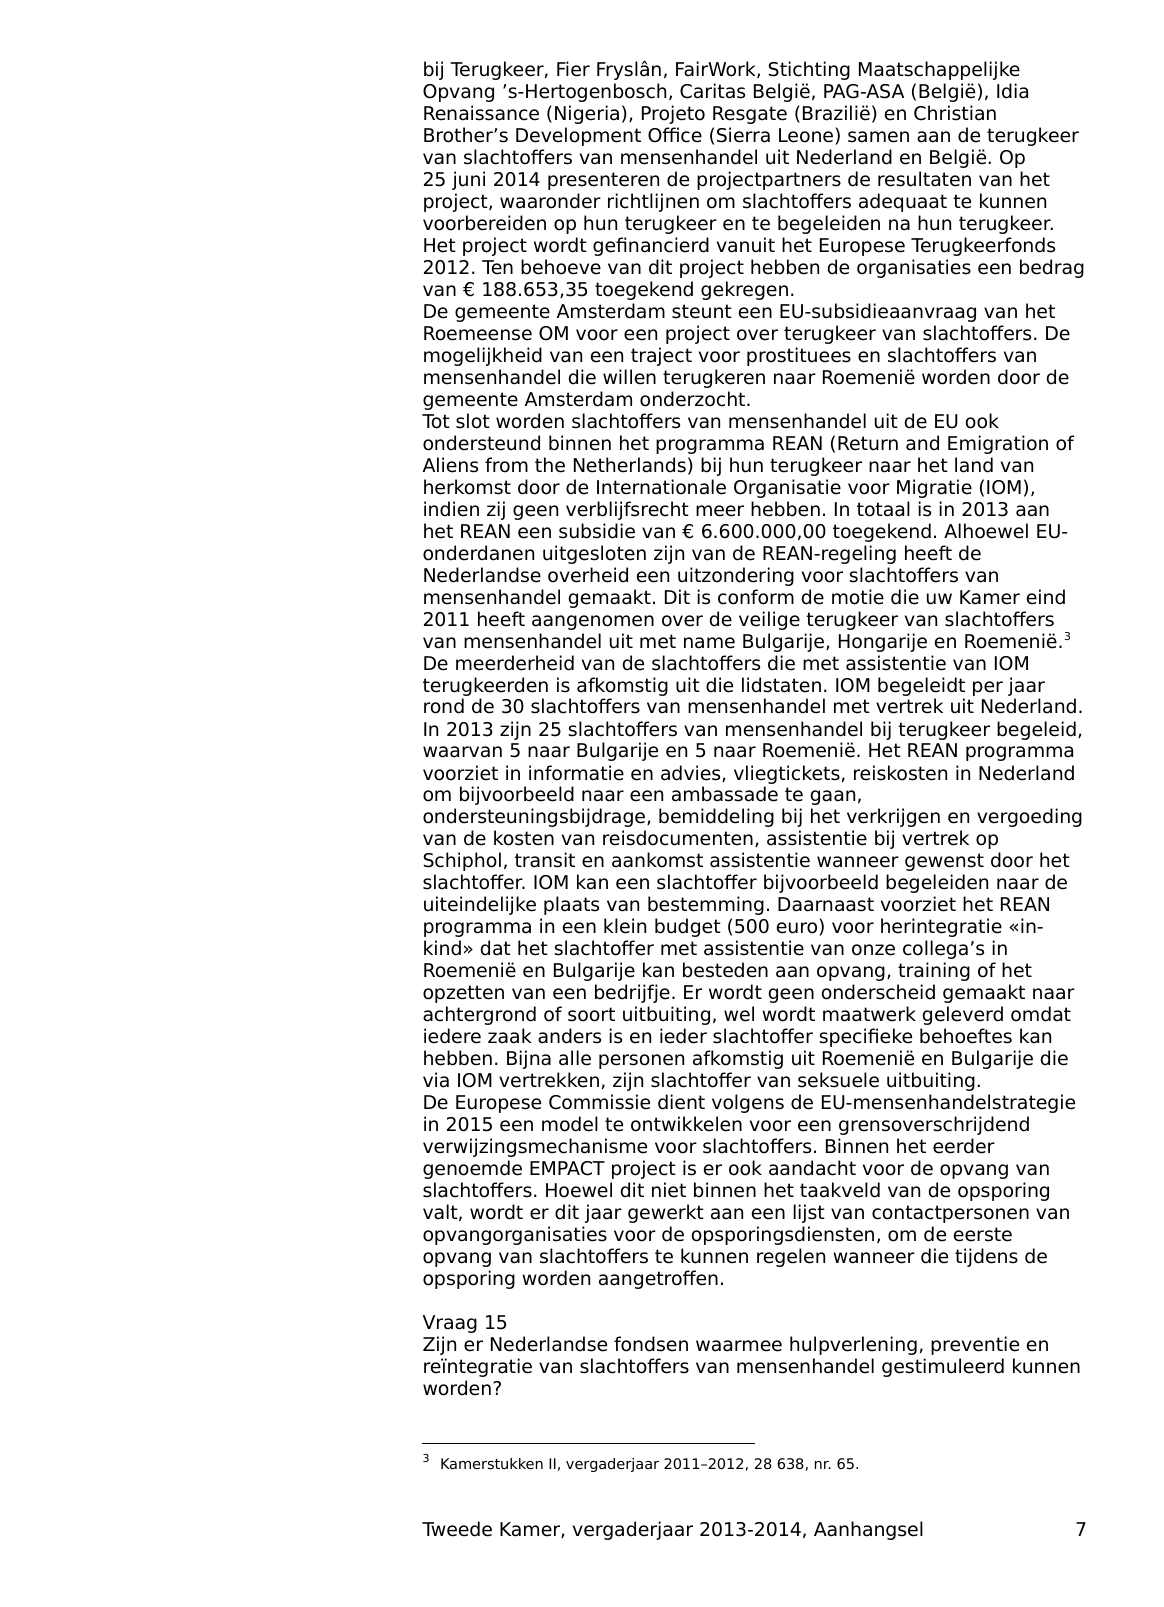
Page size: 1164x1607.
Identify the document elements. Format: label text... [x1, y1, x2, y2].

text De Europese Commissie dient volgens de EU-mensenhandelstrategie in 2015 een model te ontwikkelen voor een grensoverschrijdend verwijzingsmechanisme voor slachtoffers. Binnen het eerder genoemde EMPACT project is er ook aandacht voor de opvang van slachtoffers. Hoewel dit niet binnen het taakveld van de opsporing valt, wordt er dit jaar gewerkt aan een lijst van contactpersonen van opvangorganisaties voor de opsporingsdiensten, om de eerste opvang van slachtoffers te kunnen regelen wanneer die tijdens de opsporing worden aangetroffen. [422, 1092, 1087, 1290]
text De gemeente Amsterdam steunt een EU-subsidieaanvraag van het Roemeense OM voor een project over terugkeer van slachtoffers. De mogelijkheid van een traject voor prostituees en slachtoffers van mensenhandel die willen terugkeren naar Roemenië worden door de gemeente Amsterdam onderzocht. [422, 301, 1087, 411]
text Vraag 15 [422, 1312, 1087, 1334]
text De meerderheid van de slachtoffers die met assistentie van IOM terugkeerden is afkomstig uit die lidstaten. IOM begeleidt per jaar rond de 30 slachtoffers van mensenhandel met vertrek uit Nederland. In 2013 zijn 25 slachtoffers van mensenhandel bij terugkeer begeleid, waarvan 5 naar Bulgarije en 5 naar Roemenië. Het REAN programma voorziet in informatie en advies, vliegtickets, reiskosten in Nederland om bijvoorbeeld naar een ambassade te gaan, ondersteuningsbijdrage, bemiddeling bij het verkrijgen en vergoeding van de kosten van reisdocumenten, assistentie bij vertrek op Schiphol, transit en aankomst assistentie wanneer gewenst door het slachtoffer. IOM kan een slachtoffer bijvoorbeeld begeleiden naar de uiteindelijke plaats van bestemming. Daarnaast voorziet het REAN programma in een klein budget (500 euro) voor herintegratie «in-kind» dat het slachtoffer met assistentie van onze collega’s in Roemenië en Bulgarije kan besteden aan opvang, training of het opzetten van een bedrijfje. Er wordt geen onderscheid gemaakt naar achtergrond of soort uitbuiting, wel wordt maatwerk geleverd omdat iedere zaak anders is en ieder slachtoffer specifieke behoeftes kan hebben. Bijna alle personen afkomstig uit Roemenië en Bulgarije die via IOM vertrekken, zijn slachtoffer van seksuele uitbuiting. [422, 652, 1087, 1092]
text Zijn er Nederlandse fondsen waarmee hulpverlening, preventie en reïntegratie van slachtoffers van mensenhandel gestimuleerd kunnen worden? [422, 1334, 1087, 1400]
text bij Terugkeer, Fier Fryslân, FairWork, Stichting Maatschappelijke Opvang ’s-Hertogenbosch, Caritas België, PAG-ASA (België), Idia Renaissance (Nigeria), Projeto Resgate (Brazilië) en Christian Brother’s Development Office (Sierra Leone) samen aan de terugkeer van slachtoffers van mensenhandel uit Nederland en België. Op 25 juni 2014 presenteren de projectpartners de resultaten van het project, waaronder richtlijnen om slachtoffers adequaat te kunnen voorbereiden op hun terugkeer en te begeleiden na hun terugkeer. Het project wordt gefinancierd vanuit het Europese Terugkeerfonds 2012. Ten behoeve van dit project hebben de organisaties een bedrag van € 188.653,35 toegekend gekregen. [422, 59, 1087, 301]
text Tot slot worden slachtoffers van mensenhandel uit de EU ook ondersteund binnen het programma REAN (Return and Emigration of Aliens from the Netherlands) bij hun terugkeer naar het land van herkomst door de Internationale Organisatie voor Migratie (IOM), indien zij geen verblijfsrecht meer hebben. In totaal is in 2013 aan het REAN een subsidie van € 6.600.000,00 toegekend. Alhoewel EU-onderdanen uitgesloten zijn van de REAN-regeling heeft de Nederlandse overheid een uitzondering voor slachtoffers van mensenhandel gemaakt. Dit is conform de motie die uw Kamer eind 2011 heeft aangenomen over de veilige terugkeer van slachtoffers van mensenhandel uit met name Bulgarije, Hongarije en Roemenië. [422, 411, 1087, 652]
text Kamerstukken II, vergaderjaar 2011–2012, 28 638, nr. 65. [422, 1452, 1087, 1474]
